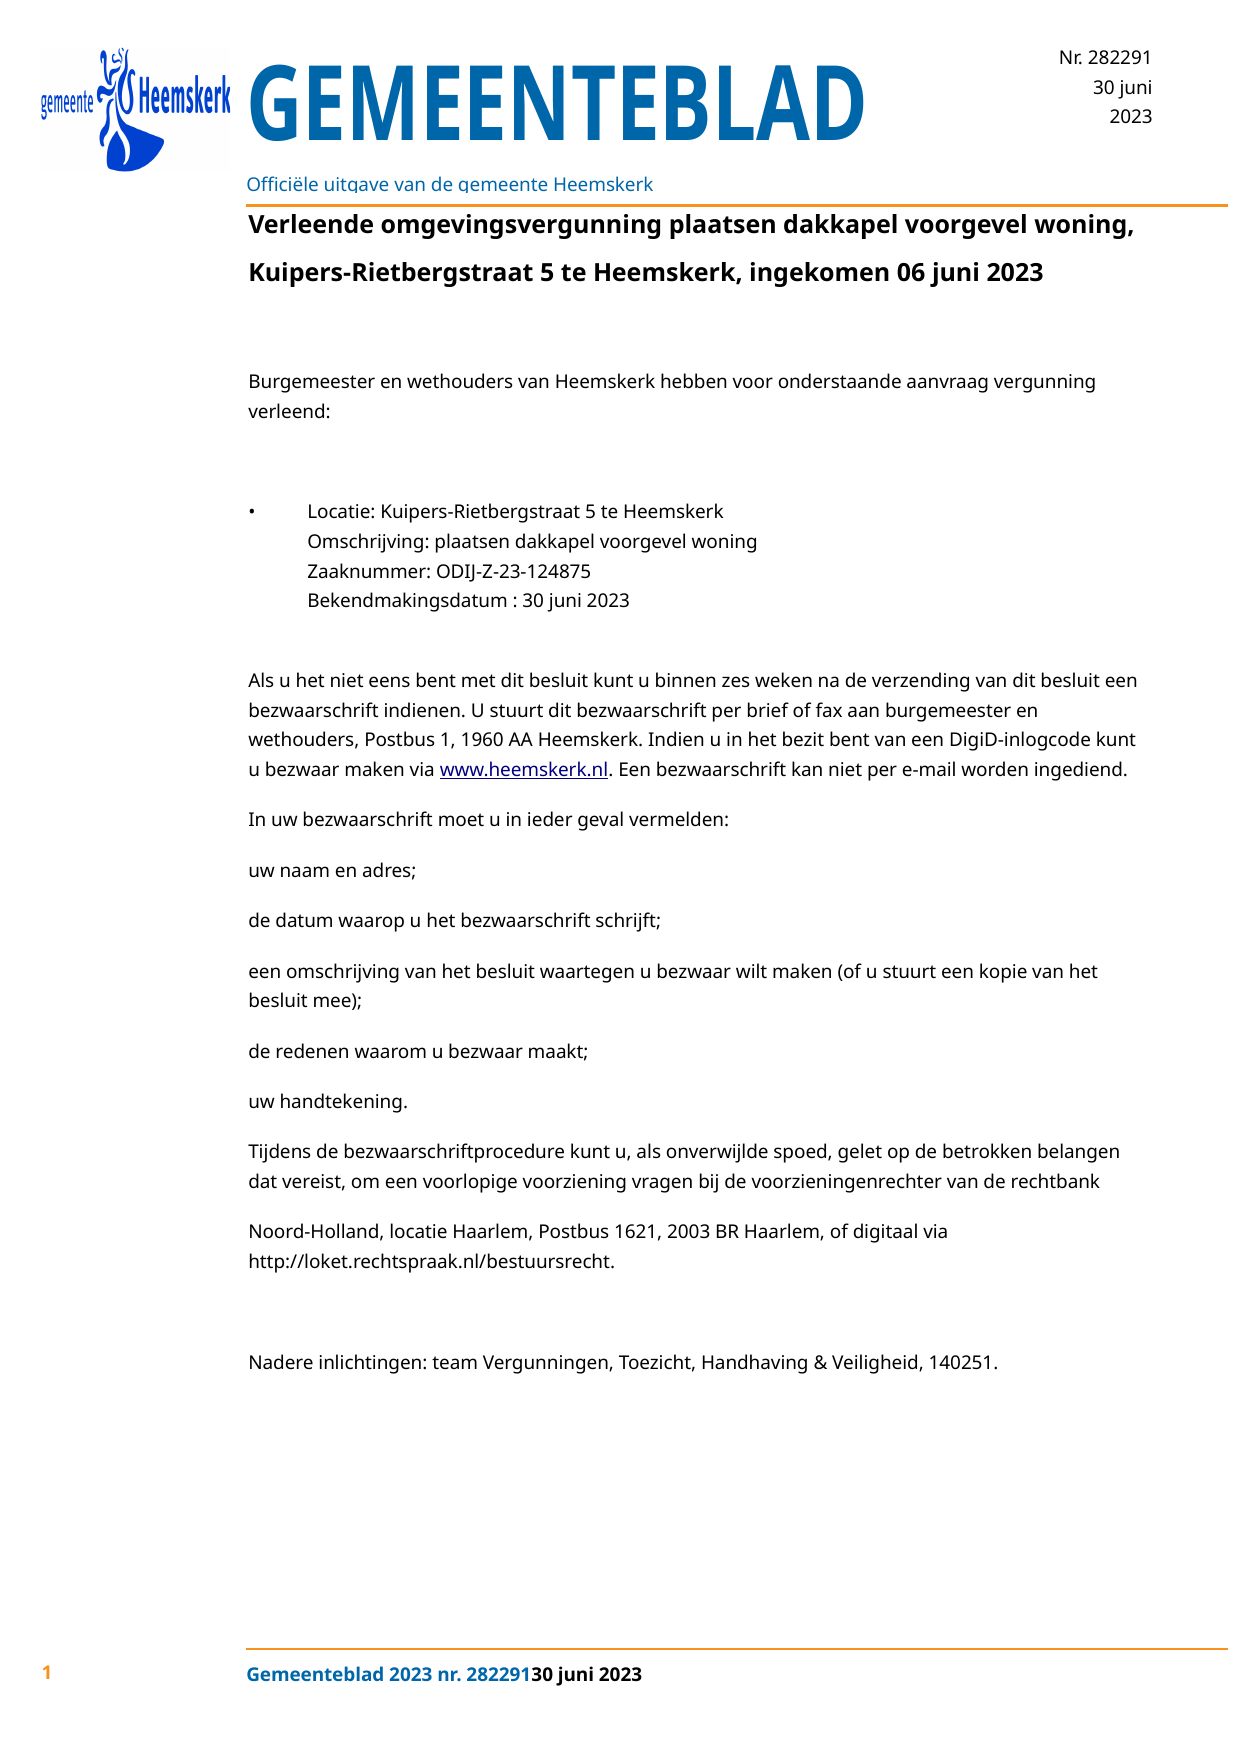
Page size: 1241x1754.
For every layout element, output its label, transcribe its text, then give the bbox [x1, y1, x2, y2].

text Burgemeester en wethouders van Heemskerk hebben voor onderstaande aanvraag vergunning verleend: [248, 368, 1152, 424]
text de redenen waarom u bezwaar maakt; [248, 1038, 1152, 1064]
text In uw bezwaarschrift moet u in ieder geval vermelden: [248, 807, 1152, 832]
text Nadere inlichtingen: team Vergunningen, Toezicht, Handhaving & Veiligheid, 140251. [248, 1349, 1152, 1375]
list Omschrijving: plaatsen dakkapel voorgevel woning [248, 528, 1152, 554]
text uw naam en adres; [248, 857, 1152, 883]
text Verleende omgevingsvergunning plaatsen dakkapel voorgevel woning, Kuipers-Rietbergstraat 5 te Heemskerk, ingekomen 06 juni 2023 [248, 207, 1152, 288]
text Tijdens de bezwaarschriftprocedure kunt u, als onverwijlde spoed, gelet op de betrokken belangen dat vereist, om een voorlopige voorziening vragen bij de voorzieningenrechter van de rechtbank [248, 1139, 1152, 1194]
list Bekendmakingsdatum : 30 juni 2023 [248, 587, 1152, 613]
text uw handtekening. [248, 1088, 1152, 1114]
text Noord-Holland, locatie Haarlem, Postbus 1621, 2003 BR Haarlem, of digitaal via http://loket.rechtspraak.nl/bestuursrecht. [248, 1219, 1152, 1274]
text Als u het niet eens bent met dit besluit kunt u binnen zes weken na de verzending van dit besluit een bezwaarschrift indienen. U stuurt dit bezwaarschrift per brief of fax aan burgemeester en wethouders, Postbus 1, 1960 AA Heemskerk. Indien u in het bezit bent van een DigiD-inlogcode kunt u bezwaar maken via www.heemskerk.nl. Een bezwaarschrift kan niet per e-mail worden ingediend. [248, 667, 1152, 782]
text een omschrijving van het besluit waartegen u bezwaar wilt maken (of u stuurt een kopie van het besluit mee); [248, 958, 1152, 1013]
list Zaaknummer: ODIJ-Z-23-124875 [248, 558, 1152, 584]
picture [41, 47, 231, 172]
text de datum waarop u het bezwaarschrift schrijft; [248, 907, 1152, 933]
list Locatie: Kuipers-Rietbergstraat 5 te Heemskerk [248, 499, 1152, 524]
